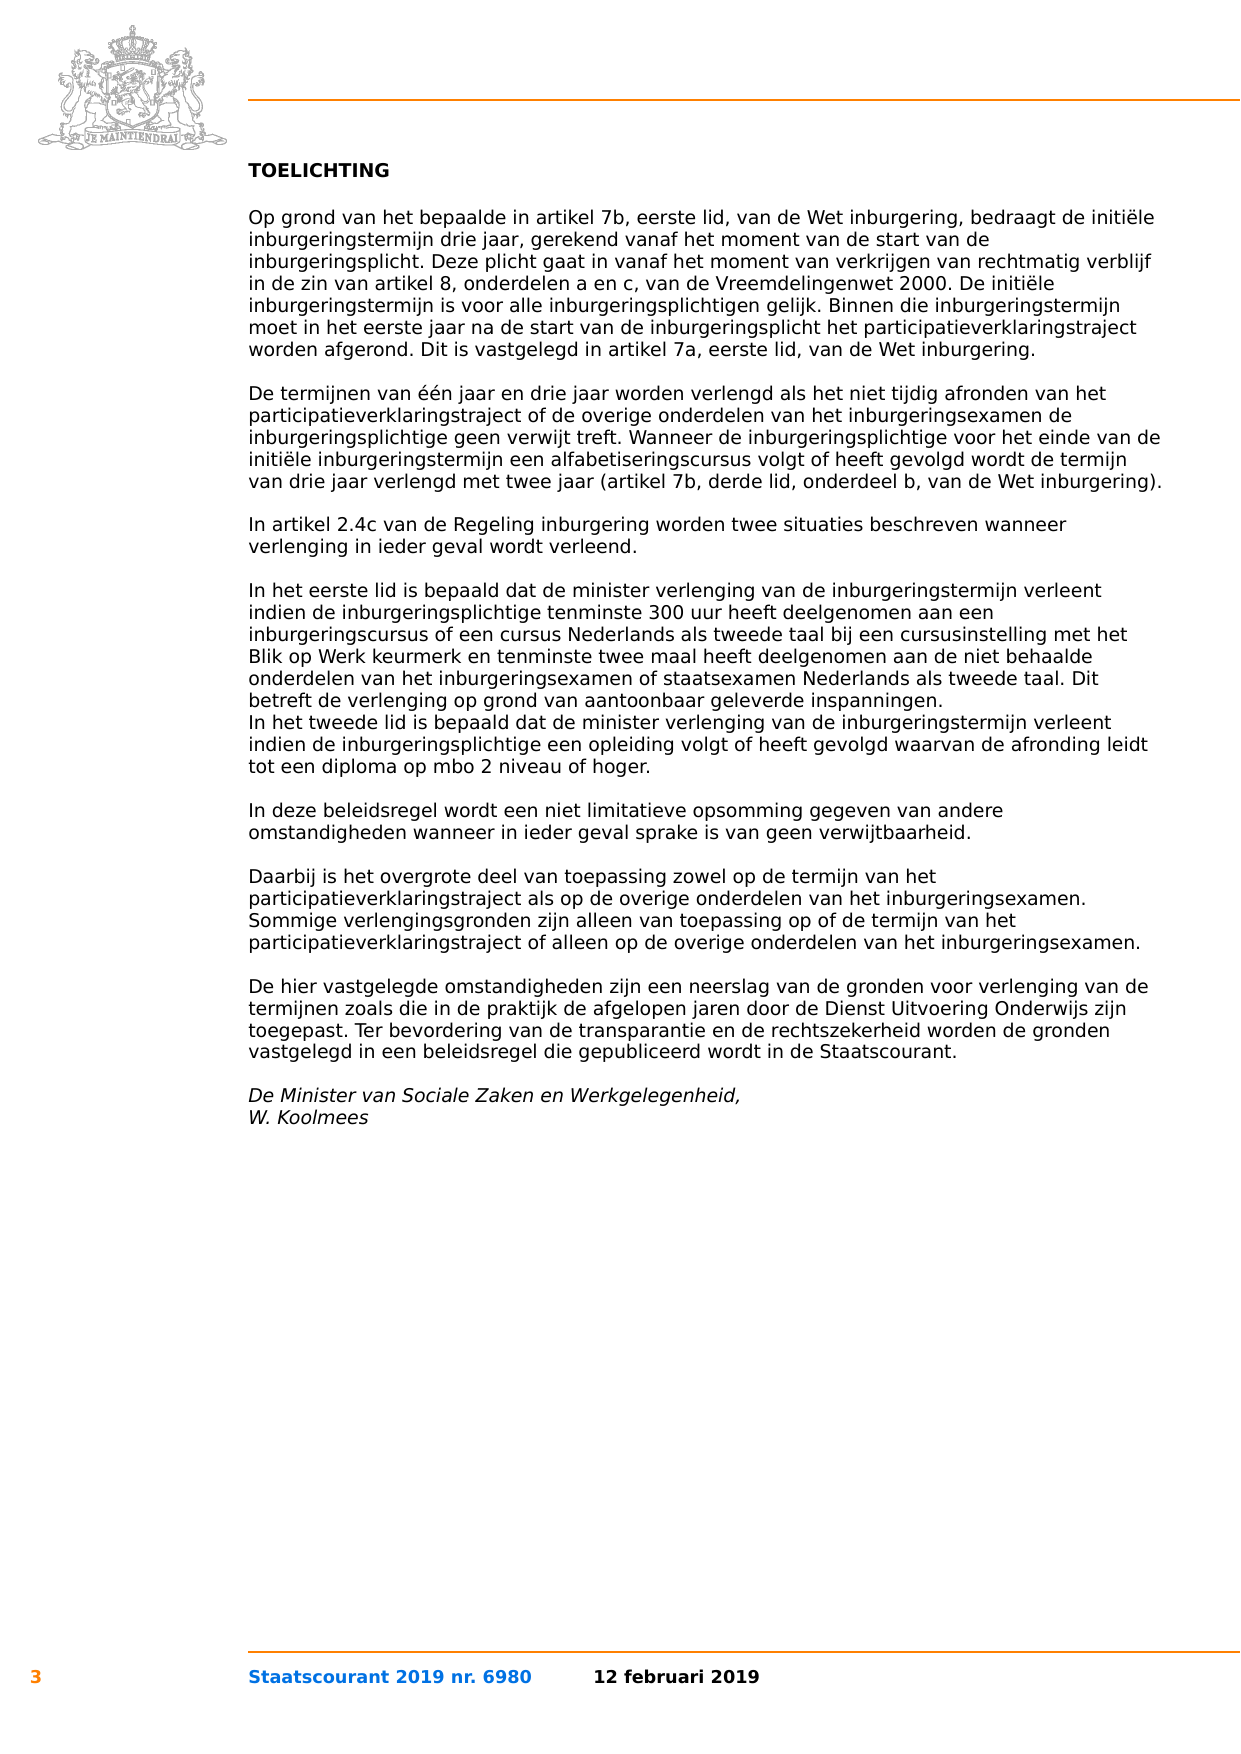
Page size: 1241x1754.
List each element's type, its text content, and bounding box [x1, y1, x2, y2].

text Daarbij is het overgrote deel van toepassing zowel op de termijn van het participatieverklaringstraject als op de overige onderdelen van het inburgeringsexamen. Sommige verlengingsgronden zijn alleen van toepassing op of de termijn van het participatieverklaringstraject of alleen op de overige onderdelen van het inburgeringsexamen. [248, 866, 1163, 954]
text In artikel 2.4c van de Regeling inburgering worden twee situaties beschreven wanneer verlenging in ieder geval wordt verleend. [248, 514, 1163, 558]
text De termijnen van één jaar en drie jaar worden verlengd als het niet tijdig afronden van het participatieverklaringstraject of de overige onderdelen van het inburgeringsexamen de inburgeringsplichtige geen verwijt treft. Wanneer de inburgeringsplichtige voor het einde van de initiële inburgeringstermijn een alfabetiseringscursus volgt of heeft gevolgd wordt de termijn van drie jaar verlengd met twee jaar (artikel 7b, derde lid, onderdeel b, van de Wet inburgering). [248, 383, 1163, 492]
text De Minister van Sociale Zaken en Werkgelegenheid, W. Koolmees [248, 1085, 1163, 1129]
text In het eerste lid is bepaald dat de minister verlenging van de inburgeringstermijn verleent indien de inburgeringsplichtige tenminste 300 uur heeft deelgenomen aan een inburgeringscursus of een cursus Nederlands als tweede taal bij een cursusinstelling met het Blik op Werk keurmerk en tenminste twee maal heeft deelgenomen aan de niet behaalde onderdelen van het inburgeringsexamen of staatsexamen Nederlands als tweede taal. Dit betreft de verlenging op grond van aantoonbaar geleverde inspanningen. [248, 580, 1163, 712]
text In deze beleidsregel wordt een niet limitatieve opsomming gegeven van andere omstandigheden wanneer in ieder geval sprake is van geen verwijtbaarheid. [248, 800, 1163, 844]
picture [38, 25, 227, 150]
text De hier vastgelegde omstandigheden zijn een neerslag van de gronden voor verlenging van de termijnen zoals die in de praktijk de afgelopen jaren door de Dienst Uitvoering Onderwijs zijn toegepast. Ter bevordering van de transparantie en de rechtszekerheid worden de gronden vastgelegd in een beleidsregel die gepubliceerd wordt in de Staatscourant. [248, 976, 1163, 1063]
text In het tweede lid is bepaald dat de minister verlenging van de inburgeringstermijn verleent indien de inburgeringsplichtige een opleiding volgt of heeft gevolgd waarvan de afronding leidt tot een diploma op mbo 2 niveau of hoger. [248, 712, 1163, 778]
text Op grond van het bepaalde in artikel 7b, eerste lid, van de Wet inburgering, bedraagt de initiële inburgeringstermijn drie jaar, gerekend vanaf het moment van de start van de inburgeringsplicht. Deze plicht gaat in vanaf het moment van verkrijgen van rechtmatig verblijf in de zin van artikel 8, onderdelen a en c, van de Vreemdelingenwet 2000. De initiële inburgeringstermijn is voor alle inburgeringsplichtigen gelijk. Binnen die inburgeringstermijn moet in het eerste jaar na de start van de inburgeringsplicht het participatieverklaringstraject worden afgerond. Dit is vastgelegd in artikel 7a, eerste lid, van de Wet inburgering. [248, 207, 1163, 361]
subtitle TOELICHTING [248, 160, 1163, 182]
